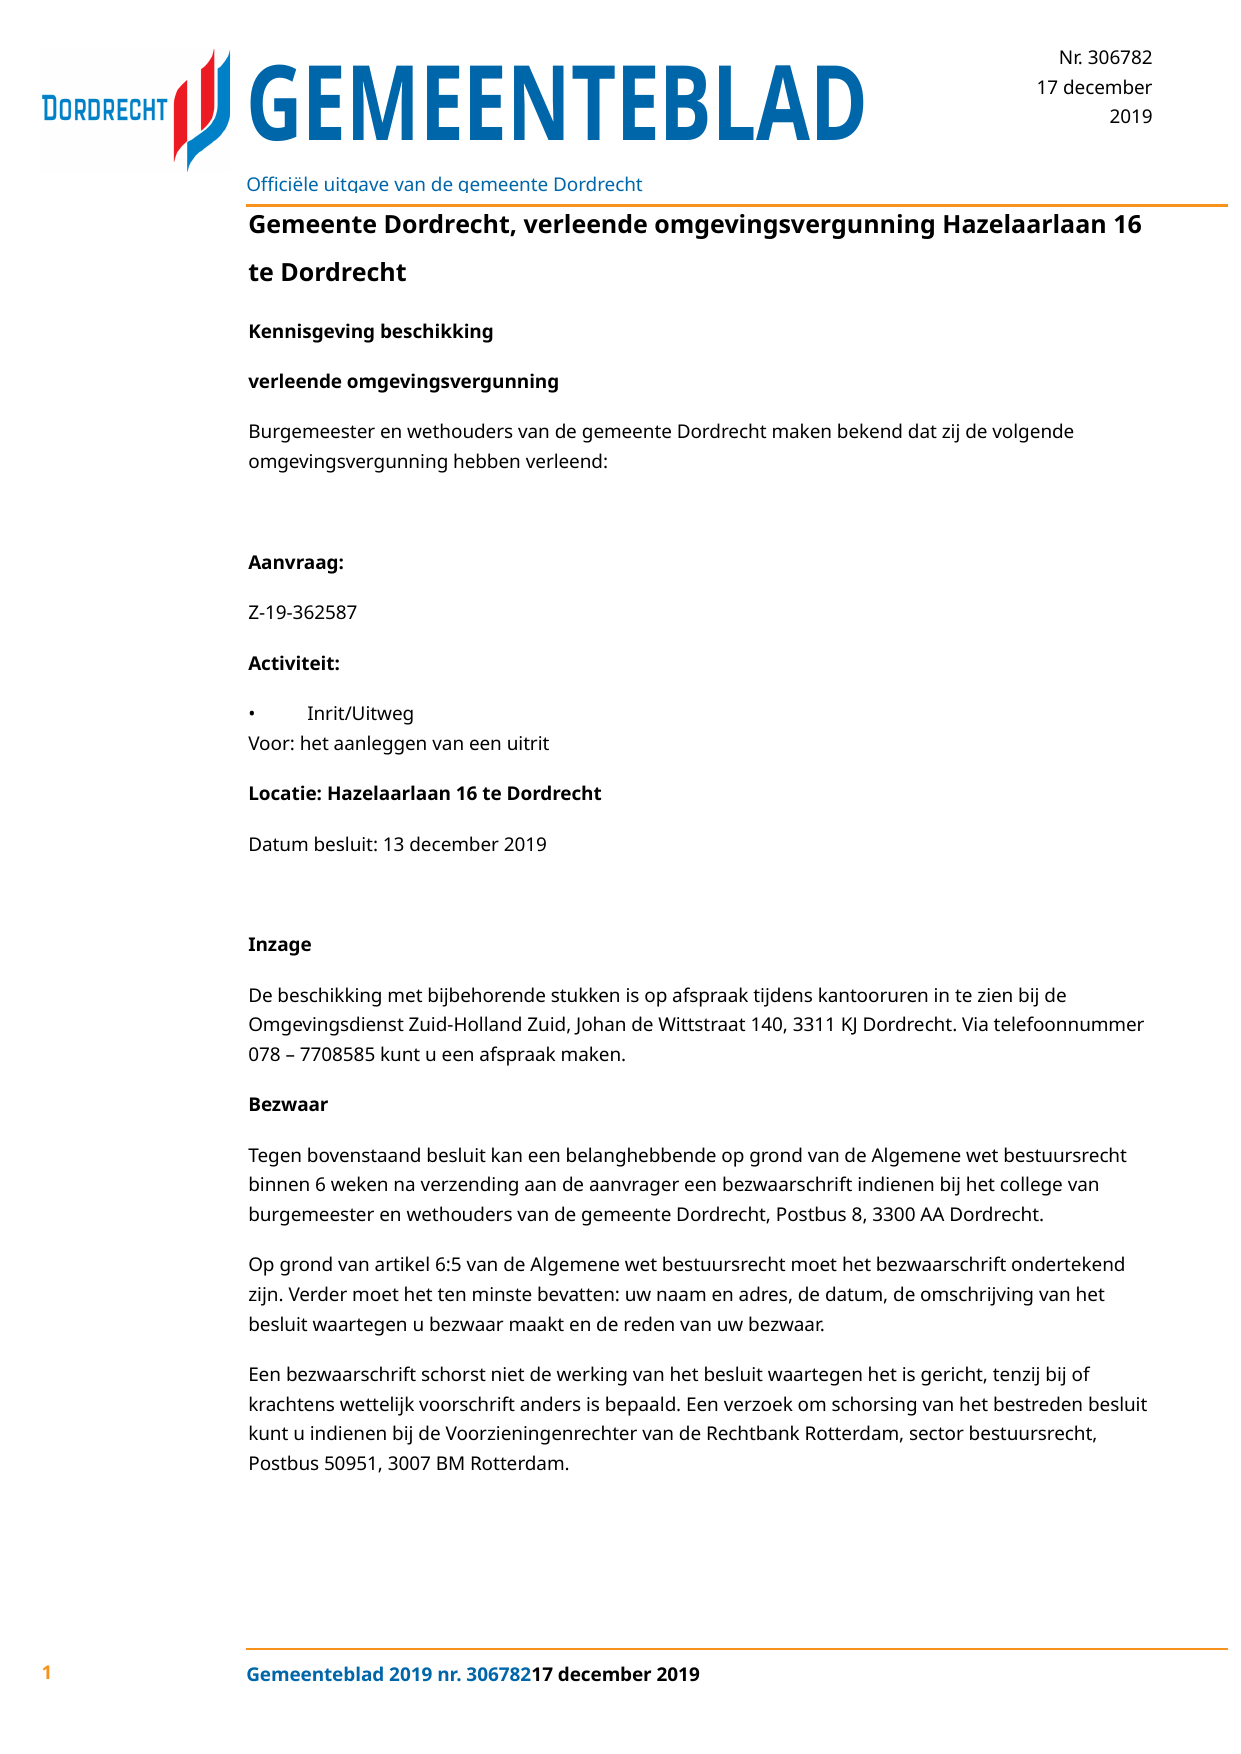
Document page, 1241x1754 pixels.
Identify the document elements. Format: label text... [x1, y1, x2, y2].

text Locatie: Hazelaarlaan 16 te Dordrecht [248, 780, 1152, 806]
text Kennisgeving beschikking [248, 318, 1152, 344]
text Bezwaar [248, 1092, 1152, 1117]
text Burgemeester en wethouders van de gemeente Dordrecht maken bekend dat zij de volgende omgevingsvergunning hebben verleend: [248, 419, 1152, 474]
text Een bezwaarschrift schorst niet de werking van het besluit waartegen het is gericht, tenzij bij of krachtens wettelijk voorschrift anders is bepaald. Een verzoek om schorsing van het bestreden besluit kunt u indienen bij de Voorzieningenrechter van de Rechtbank Rotterdam, sector bestuursrecht, Postbus 50951, 3007 BM Rotterdam. [248, 1361, 1152, 1476]
text Z-19-362587 [248, 599, 1152, 625]
text Voor: het aanleggen van een uitrit [248, 730, 1152, 756]
text Datum besluit: 13 december 2019 [248, 831, 1152, 857]
text De beschikking met bijbehorende stukken is op afspraak tijdens kantooruren in te zien bij de Omgevingsdienst Zuid-Holland Zuid, Johan de Wittstraat 140, 3311 KJ Dordrecht. Via telefoonnummer 078 – 7708585 kunt u een afspraak maken. [248, 982, 1152, 1067]
list Inrit/Uitweg [248, 700, 1152, 726]
picture [41, 47, 231, 172]
text Inzage [248, 932, 1152, 957]
text Aanvraag: [248, 549, 1152, 575]
text Op grond van artikel 6:5 van de Algemene wet bestuursrecht moet het bezwaarschrift ondertekend zijn. Verder moet het ten minste bevatten: uw naam en adres, de datum, de omschrijving van het besluit waartegen u bezwaar maakt en de reden van uw bezwaar. [248, 1252, 1152, 1337]
text Activiteit: [248, 650, 1152, 676]
text Tegen bovenstaand besluit kan een belanghebbende op grond van de Algemene wet bestuursrecht binnen 6 weken na verzending aan de aanvrager een bezwaarschrift indienen bij het college van burgemeester en wethouders van de gemeente Dordrecht, Postbus 8, 3300 AA Dordrecht. [248, 1142, 1152, 1227]
text Gemeente Dordrecht, verleende omgevingsvergunning Hazelaarlaan 16 te Dordrecht [248, 207, 1152, 288]
text verleende omgevingsvergunning [248, 368, 1152, 394]
